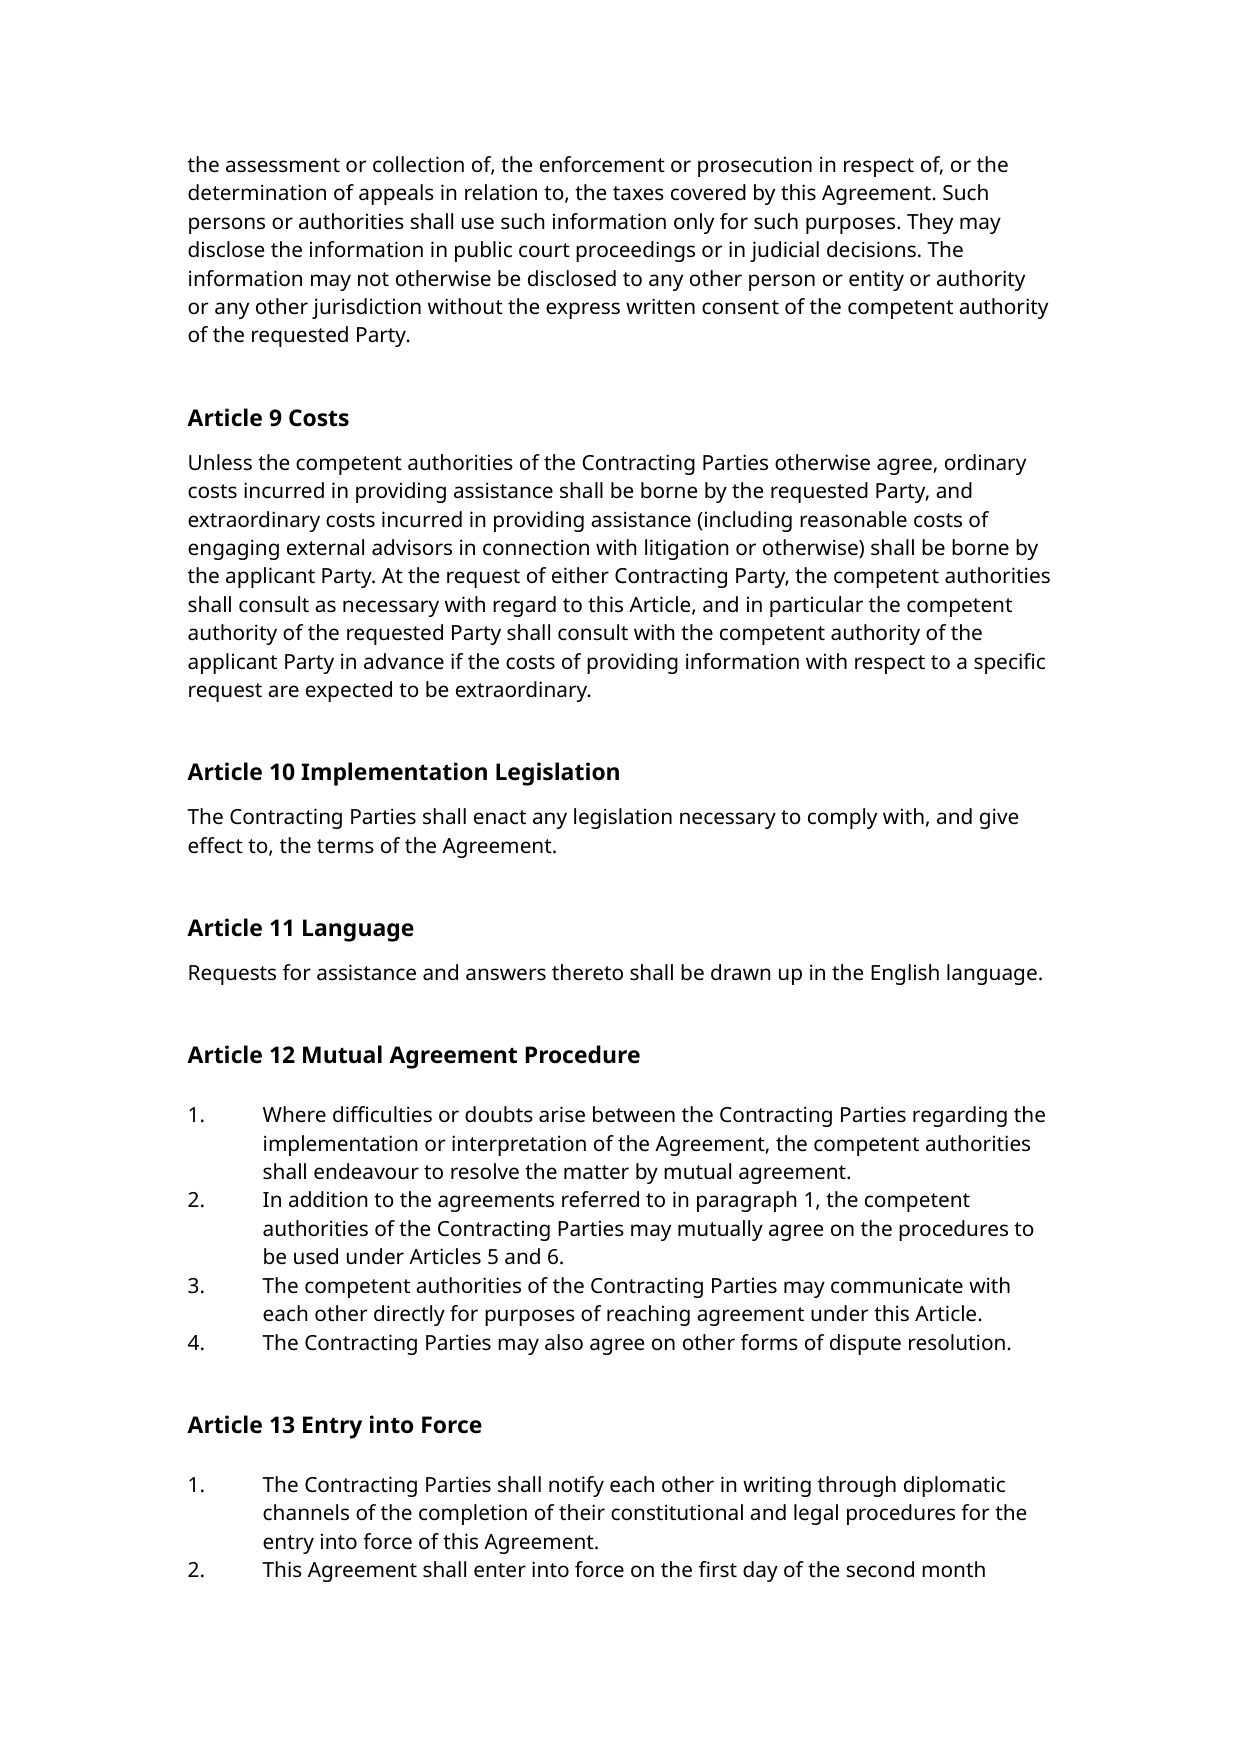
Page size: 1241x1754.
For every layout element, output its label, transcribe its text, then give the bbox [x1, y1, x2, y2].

list In addition to the agreements referred to in paragraph 1, the competent authorities of the Contracting Parties may mutually agree on the procedures to be used under Articles 5 and 6. [187, 1186, 1053, 1271]
list Where difficulties or doubts arise between the Contracting Parties regarding the implementation or interpretation of the Agreement, the competent authorities shall endeavour to resolve the matter by mutual agreement. [187, 1100, 1053, 1186]
text the assessment or collection of, the enforcement or prosecution in respect of, or the determination of appeals in relation to, the taxes covered by this Agreement. Such persons or authorities shall use such information only for such purposes. They may disclose the information in public court proceedings or in judicial decisions. The information may not otherwise be disclosed to any other person or entity or authority or any other jurisdiction without the express written consent of the competent authority of the requested Party. [187, 150, 1053, 349]
list The competent authorities of the Contracting Parties may communicate with each other directly for purposes of reaching agreement under this Article. [187, 1271, 1053, 1328]
text Requests for assistance and answers thereto shall be drawn up in the English language. [187, 958, 1053, 987]
subtitle Article 12 Mutual Agreement Procedure [187, 1039, 1053, 1070]
text Unless the competent authorities of the Contracting Parties otherwise agree, ordinary costs incurred in providing assistance shall be borne by the requested Party, and extraordinary costs incurred in providing assistance (including reasonable costs of engaging external advisors in connection with litigation or otherwise) shall be borne by the applicant Party. At the request of either Contracting Party, the competent authorities shall consult as necessary with regard to this Article, and in particular the competent authority of the requested Party shall consult with the competent authority of the applicant Party in advance if the costs of providing information with respect to a specific request are expected to be extraordinary. [187, 448, 1053, 704]
list The Contracting Parties may also agree on other forms of dispute resolution. [187, 1328, 1053, 1356]
text The Contracting Parties shall enact any legislation necessary to comply with, and give effect to, the terms of the Agreement. [187, 802, 1053, 859]
subtitle Article 10 Implementation Legislation [187, 756, 1053, 787]
subtitle Article 9 Costs [187, 402, 1053, 433]
subtitle Article 11 Language [187, 912, 1053, 943]
list This Agreement shall enter into force on the first day of the second month [187, 1555, 1053, 1584]
subtitle Article 13 Entry into Force [187, 1409, 1053, 1440]
list The Contracting Parties shall notify each other in writing through diplomatic channels of the completion of their constitutional and legal procedures for the entry into force of this Agreement. [187, 1470, 1053, 1555]
